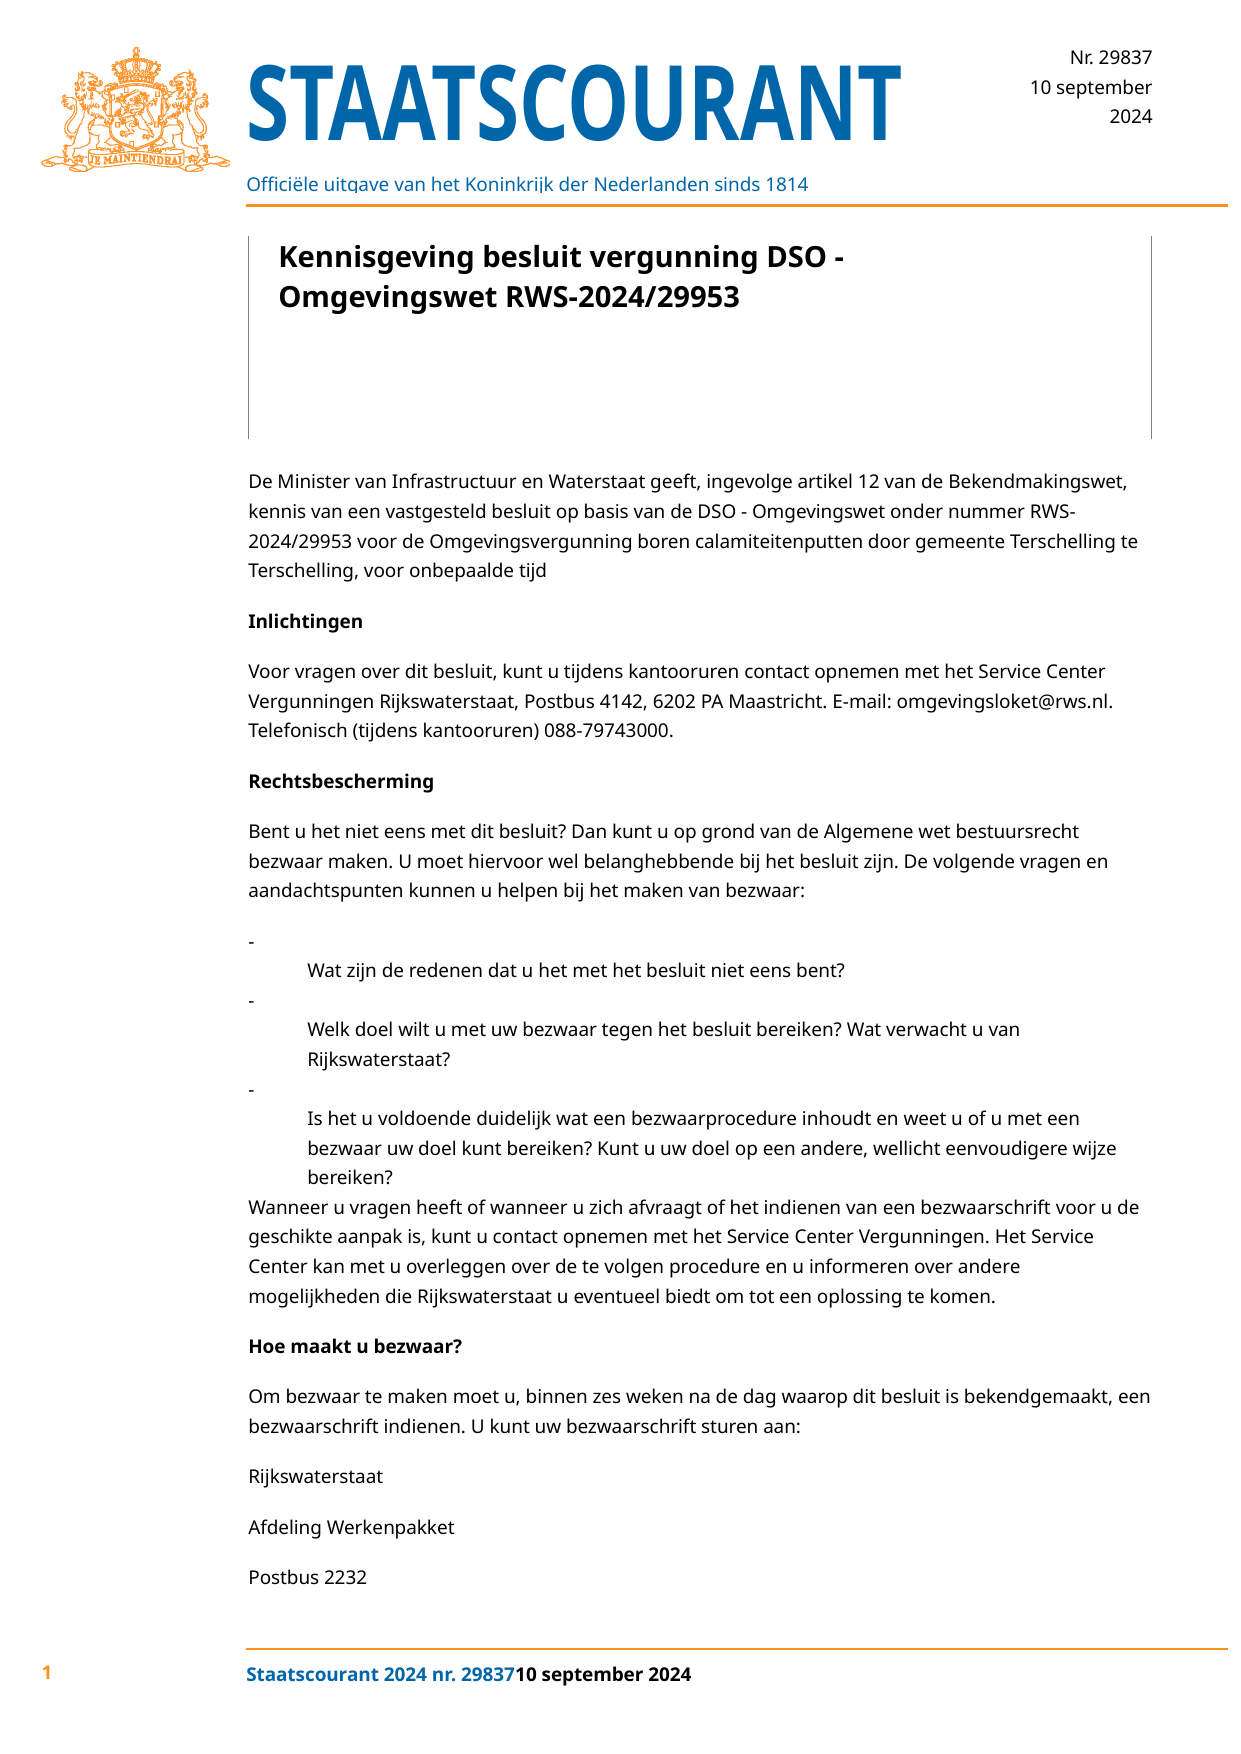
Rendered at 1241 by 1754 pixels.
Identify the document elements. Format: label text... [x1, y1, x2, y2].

text Rijkswaterstaat [248, 1464, 1152, 1489]
text Postbus 2232 [248, 1564, 1152, 1590]
table_header [1090, 236, 1151, 413]
text Afdeling Werkenpakket [248, 1514, 1152, 1540]
text Voor vragen over dit besluit, kunt u tijdens kantooruren contact opnemen met het Service Center Vergunningen Rijkswaterstaat, Postbus 4142, 6202 PA Maastricht. E-mail: omgevingsloket@rws.nl. Telefonisch (tijdens kantooruren) 088-79743000. [248, 658, 1152, 743]
table_header [850, 414, 1151, 439]
list Welk doel wilt u met uw bezwaar tegen het besluit bereiken? Wat verwacht u van Rijkswaterstaat? [248, 1017, 1152, 1072]
text Bent u het niet eens met dit besluit? Dan kunt u op grond van de Algemene wet bestuursrecht bezwaar maken. U moet hiervoor wel belanghebbende bij het besluit zijn. De volgende vragen en aandachtspunten kunnen u helpen bij het maken van bezwaar: [248, 818, 1152, 903]
text Rechtsbescherming [248, 768, 1152, 793]
picture [41, 47, 231, 172]
list Wat zijn de redenen dat u het met het besluit niet eens bent? [248, 957, 1152, 983]
picture [912, 236, 1090, 414]
list Is het u voldoende duidelijk wat een bezwaarprocedure inhoudt en weet u of u met een bezwaar uw doel kunt bereiken? Kunt u uw doel op een andere, wellicht eenvoudigere wijze bereiken? [248, 1105, 1152, 1190]
text Wanneer u vragen heeft of wanneer u zich afvraagt of het indienen van een bezwaarschrift voor u de geschikte aanpak is, kunt u contact opnemen met het Service Center Vergunningen. Het Service Center kan met u overleggen over de te volgen procedure en u informeren over andere mogelijkheden die Rijkswaterstaat u eventueel biedt om tot een oplossing te komen. [248, 1194, 1152, 1308]
table_header Kennisgeving besluit vergunning DSO - Omgevingswet RWS-2024/29953 [249, 236, 850, 439]
table_header [850, 236, 912, 413]
text De Minister van Infrastructuur en Waterstaat geeft, ingevolge artikel 12 van de Bekendmakingswet, kennis van een vastgesteld besluit op basis van de DSO - Omgevingswet onder nummer RWS-2024/29953 voor de Omgevingsvergunning boren calamiteitenputten door gemeente Terschelling te Terschelling, voor onbepaalde tijd [248, 469, 1152, 583]
text Hoe maakt u bezwaar? [248, 1333, 1152, 1359]
text Om bezwaar te maken moet u, binnen zes weken na de dag waarop dit besluit is bekendgemaakt, een bezwaarschrift indienen. U kunt uw bezwaarschrift sturen aan: [248, 1384, 1152, 1439]
text Inlichtingen [248, 608, 1152, 633]
